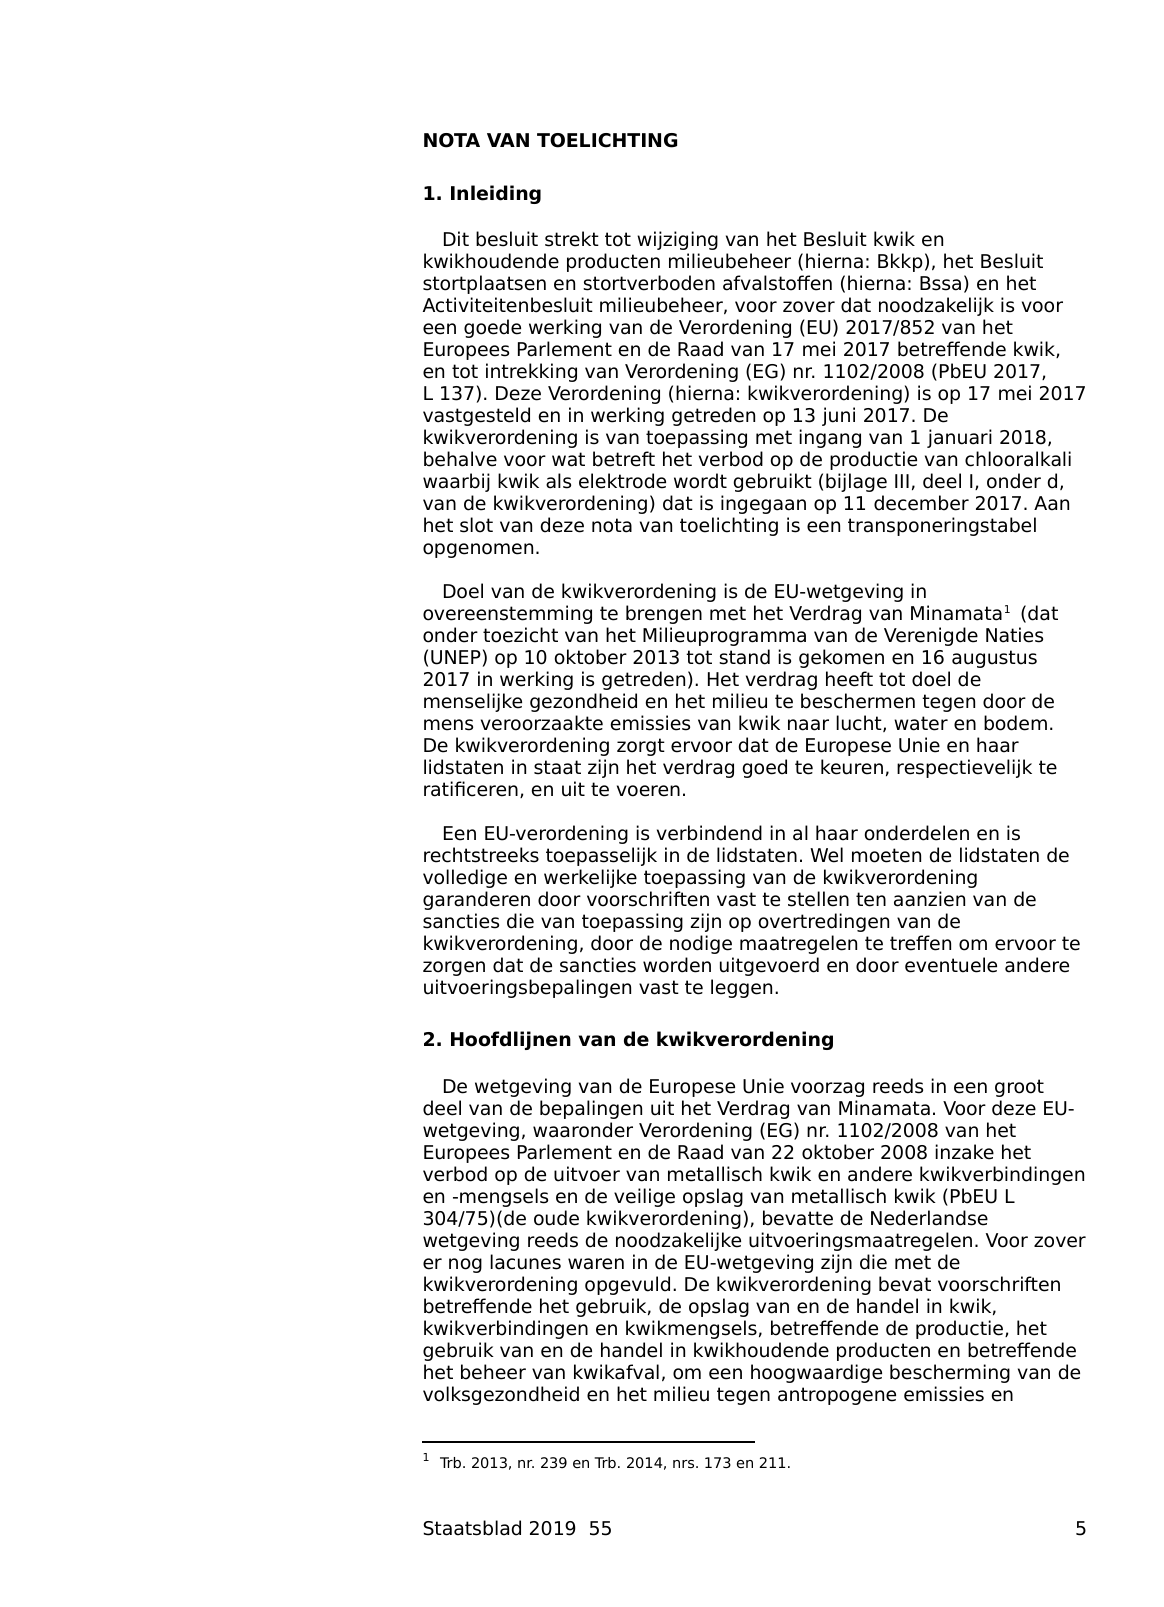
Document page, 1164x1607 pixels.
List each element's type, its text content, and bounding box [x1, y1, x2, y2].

text Doel van de kwikverordening is de EU-wetgeving in overeenstemming te brengen met het Verdrag van Minamata (dat onder toezicht van het Milieuprogramma van de Verenigde Naties (UNEP) op 10 oktober 2013 tot stand is gekomen en 16 augustus 2017 in werking is getreden). Het verdrag heeft tot doel de menselijke gezondheid en het milieu te beschermen tegen door de mens veroorzaakte emissies van kwik naar lucht, water en bodem. De kwikverordening zorgt ervoor dat de Europese Unie en haar lidstaten in staat zijn het verdrag goed te keuren, respectievelijk te ratificeren, en uit te voeren. [422, 581, 1087, 801]
subtitle 1. Inleiding [422, 182, 1087, 204]
text Trb. 2013, nr. 239 en Trb. 2014, nrs. 173 en 211. [422, 1451, 1087, 1473]
subtitle NOTA VAN TOELICHTING [422, 130, 1087, 152]
subtitle 2. Hoofdlijnen van de kwikverordening [422, 1029, 1087, 1051]
text Dit besluit strekt tot wijziging van het Besluit kwik en kwikhoudende producten milieubeheer (hierna: Bkkp), het Besluit stortplaatsen en stortverboden afvalstoffen (hierna: Bssa) en het Activiteitenbesluit milieubeheer, voor zover dat noodzakelijk is voor een goede werking van de Verordening (EU) 2017/852 van het Europees Parlement en de Raad van 17 mei 2017 betreffende kwik, en tot intrekking van Verordening (EG) nr. 1102/2008 (PbEU 2017, L 137). Deze Verordening (hierna: kwikverordening) is op 17 mei 2017 vastgesteld en in werking getreden op 13 juni 2017. De kwikverordening is van toepassing met ingang van 1 januari 2018, behalve voor wat betreft het verbod op de productie van chlooralkali waarbij kwik als elektrode wordt gebruikt (bijlage III, deel I, onder d, van de kwikverordening) dat is ingegaan op 11 december 2017. Aan het slot van deze nota van toelichting is een transponeringstabel opgenomen. [422, 229, 1087, 559]
text Een EU-verordening is verbindend in al haar onderdelen en is rechtstreeks toepasselijk in de lidstaten. Wel moeten de lidstaten de volledige en werkelijke toepassing van de kwikverordening garanderen door voorschriften vast te stellen ten aanzien van de sancties die van toepassing zijn op overtredingen van de kwikverordening, door de nodige maatregelen te treffen om ervoor te zorgen dat de sancties worden uitgevoerd en door eventuele andere uitvoeringsbepalingen vast te leggen. [422, 823, 1087, 999]
text De wetgeving van de Europese Unie voorzag reeds in een groot deel van de bepalingen uit het Verdrag van Minamata. Voor deze EU-wetgeving, waaronder Verordening (EG) nr. 1102/2008 van het Europees Parlement en de Raad van 22 oktober 2008 inzake het verbod op de uitvoer van metallisch kwik en andere kwikverbindingen en -mengsels en de veilige opslag van metallisch kwik (PbEU L 304/75)(de oude kwikverordening), bevatte de Nederlandse wetgeving reeds de noodzakelijke uitvoeringsmaatregelen. Voor zover er nog lacunes waren in de EU-wetgeving zijn die met de kwikverordening opgevuld. De kwikverordening bevat voorschriften betreffende het gebruik, de opslag van en de handel in kwik, kwikverbindingen en kwikmengsels, betreffende de productie, het gebruik van en de handel in kwikhoudende producten en betreffende het beheer van kwikafval, om een hoogwaardige bescherming van de volksgezondheid en het milieu tegen antropogene emissies en [422, 1076, 1087, 1406]
